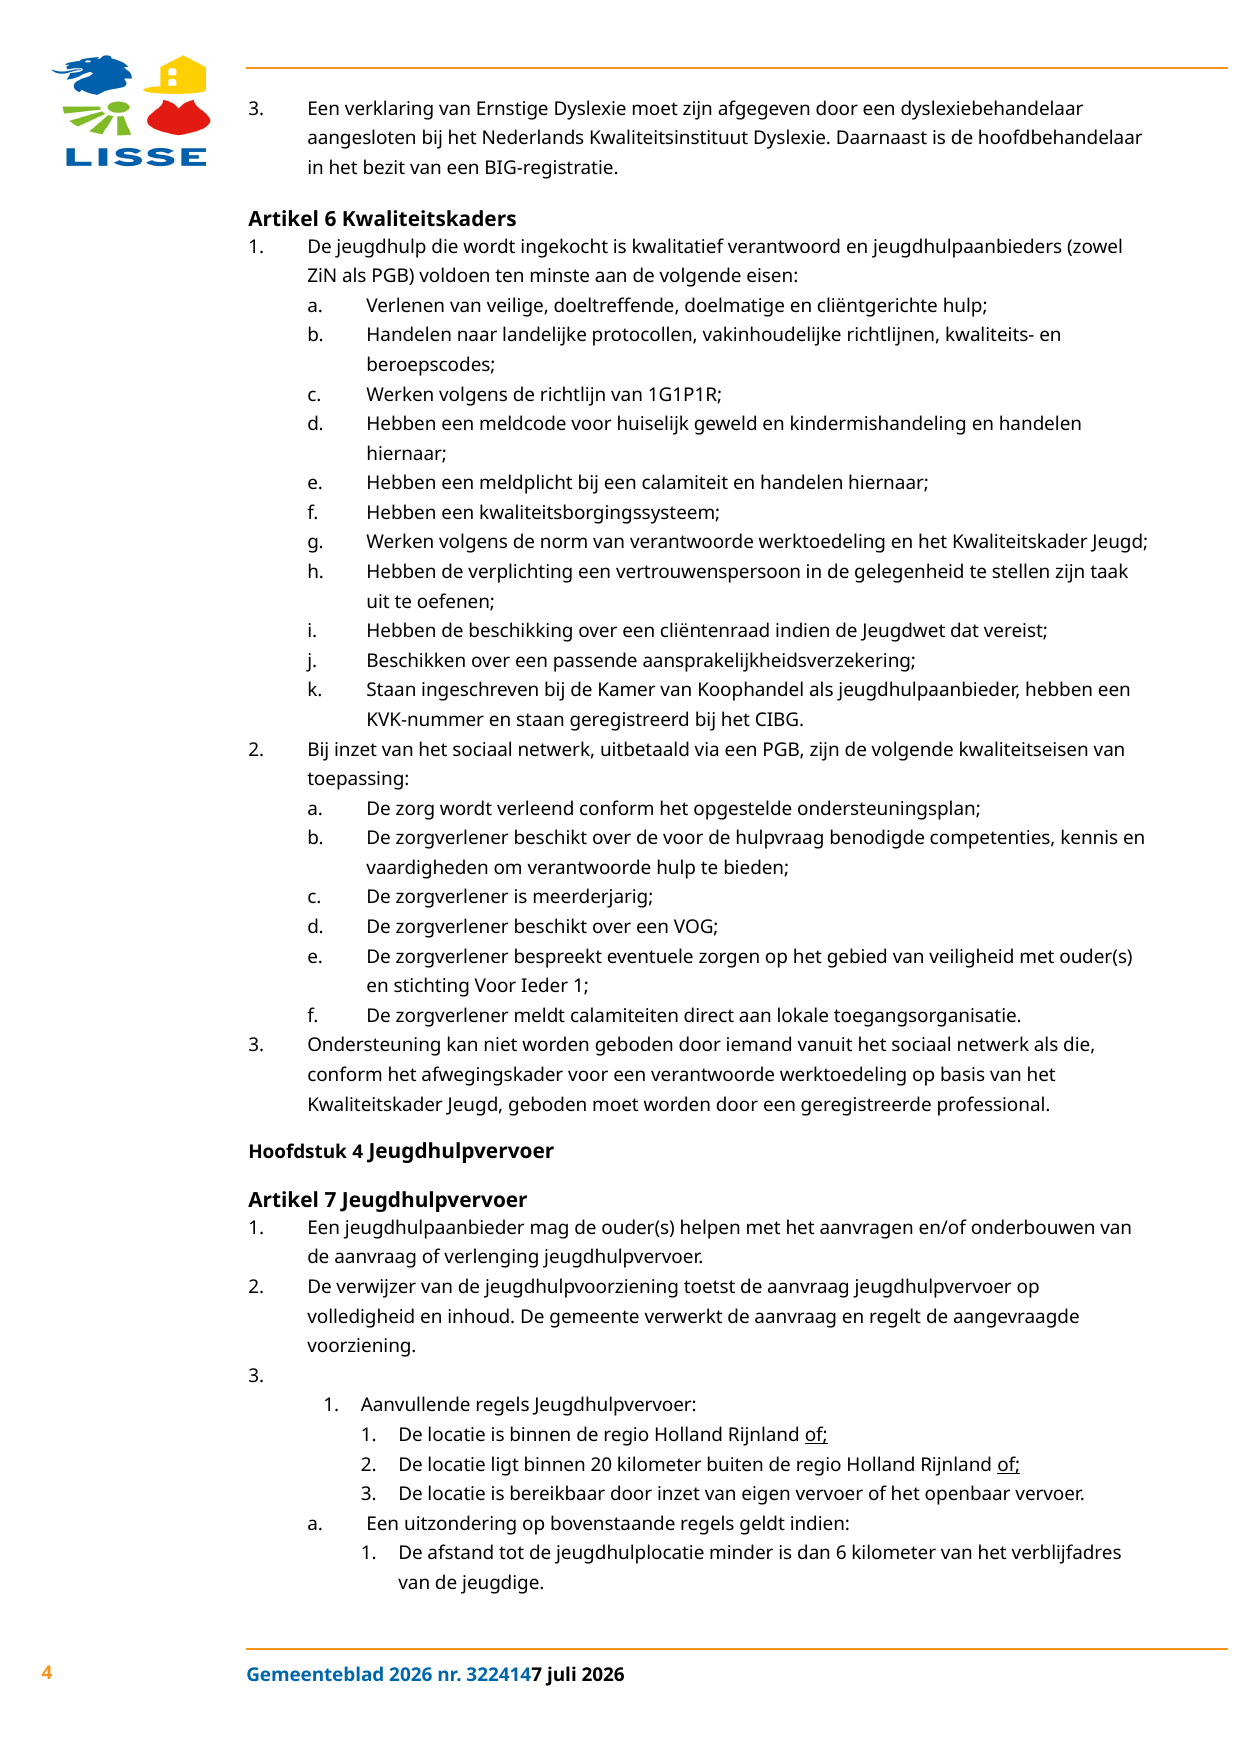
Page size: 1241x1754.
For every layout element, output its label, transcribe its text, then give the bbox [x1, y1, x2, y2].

list Een uitzondering op bovenstaande regels geldt indien: [307, 1510, 1152, 1536]
text Artikel 6 Kwaliteitskaders [248, 204, 1152, 233]
list De zorgverlener bespreekt eventuele zorgen op het gebied van veiligheid met ouder(s) en stichting Voor Ieder 1; [307, 943, 1152, 998]
list De locatie is binnen de regio Holland Rijnland of; [361, 1421, 1152, 1447]
picture [41, 47, 231, 172]
list De zorgverlener beschikt over een VOG; [307, 913, 1152, 939]
list Handelen naar landelijke protocollen, vakinhoudelijke richtlijnen, kwaliteits- en beroepscodes; [307, 322, 1152, 377]
list Hebben een kwaliteitsborgingssysteem; [307, 499, 1152, 525]
list De verwijzer van de jeugdhulpvoorziening toetst de aanvraag jeugdhulpvervoer op volledigheid en inhoud. De gemeente verwerkt de aanvraag en regelt de aangevraagde voorziening. [248, 1273, 1152, 1358]
list Hebben een meldcode voor huiselijk geweld en kindermishandeling en handelen hiernaar; [307, 410, 1152, 466]
list Een verklaring van Ernstige Dyslexie moet zijn afgegeven door een dyslexiebehandelaar aangesloten bij het Nederlands Kwaliteitsinstituut Dyslexie. Daarnaast is de hoofdbehandelaar in het bezit van een BIG-registratie. [248, 95, 1152, 180]
list De zorgverlener meldt calamiteiten direct aan lokale toegangsorganisatie. [307, 1002, 1152, 1028]
list De zorgverlener is meerderjarig; [307, 884, 1152, 909]
list Werken volgens de norm van verantwoorde werktoedeling en het Kwaliteitskader Jeugd; [307, 529, 1152, 554]
list Hebben de verplichting een vertrouwenspersoon in de gelegenheid te stellen zijn taak uit te oefenen; [307, 558, 1152, 613]
list Verlenen van veilige, doeltreffende, doelmatige en cliëntgerichte hulp; [307, 292, 1152, 318]
list De afstand tot de jeugdhulplocatie minder is dan 6 kilometer van het verblijfadres van de jeugdige. [361, 1539, 1152, 1595]
list Een jeugdhulpaanbieder mag de ouder(s) helpen met het aanvragen en/of onderbouwen van de aanvraag of verlenging jeugdhulpvervoer. [248, 1214, 1152, 1269]
list Ondersteuning kan niet worden geboden door iemand vanuit het sociaal netwerk als die, conform het afwegingskader voor een verantwoorde werktoedeling op basis van het Kwaliteitskader Jeugd, geboden moet worden door een geregistreerde professional. [248, 1032, 1152, 1116]
list Bij inzet van het sociaal netwerk, uitbetaald via een PGB, zijn de volgende kwaliteitseisen van toepassing: [248, 736, 1152, 791]
text Hoofdstuk 4 Jeugdhulpvervoer [248, 1136, 1152, 1165]
list Hebben een meldplicht bij een calamiteit en handelen hiernaar; [307, 469, 1152, 495]
list De zorg wordt verleend conform het opgestelde ondersteuningsplan; [307, 795, 1152, 821]
list De zorgverlener beschikt over de voor de hulpvraag benodigde competenties, kennis en vaardigheden om verantwoorde hulp te bieden; [307, 824, 1152, 880]
list Staan ingeschreven bij de Kamer van Koophandel als jeugdhulpaanbieder, hebben een KVK-nummer en staan geregistreerd bij het CIBG. [307, 677, 1152, 732]
list De locatie ligt binnen 20 kilometer buiten de regio Holland Rijnland of; [361, 1451, 1152, 1476]
list De locatie is bereikbaar door inzet van eigen vervoer of het openbaar vervoer. [361, 1480, 1152, 1506]
text Artikel 7 Jeugdhulpvervoer [248, 1186, 1152, 1214]
list Hebben de beschikking over een cliëntenraad indien de Jeugdwet dat vereist; [307, 617, 1152, 643]
list De jeugdhulp die wordt ingekocht is kwalitatief verantwoord en jeugdhulpaanbieders (zowel ZiN als PGB) voldoen ten minste aan de volgende eisen: [248, 233, 1152, 288]
list Werken volgens de richtlijn van 1G1P1R; [307, 381, 1152, 406]
list Aanvullende regels Jeugdhulpvervoer: [323, 1392, 1152, 1417]
list Beschikken over een passende aansprakelijkheidsverzekering; [307, 647, 1152, 673]
